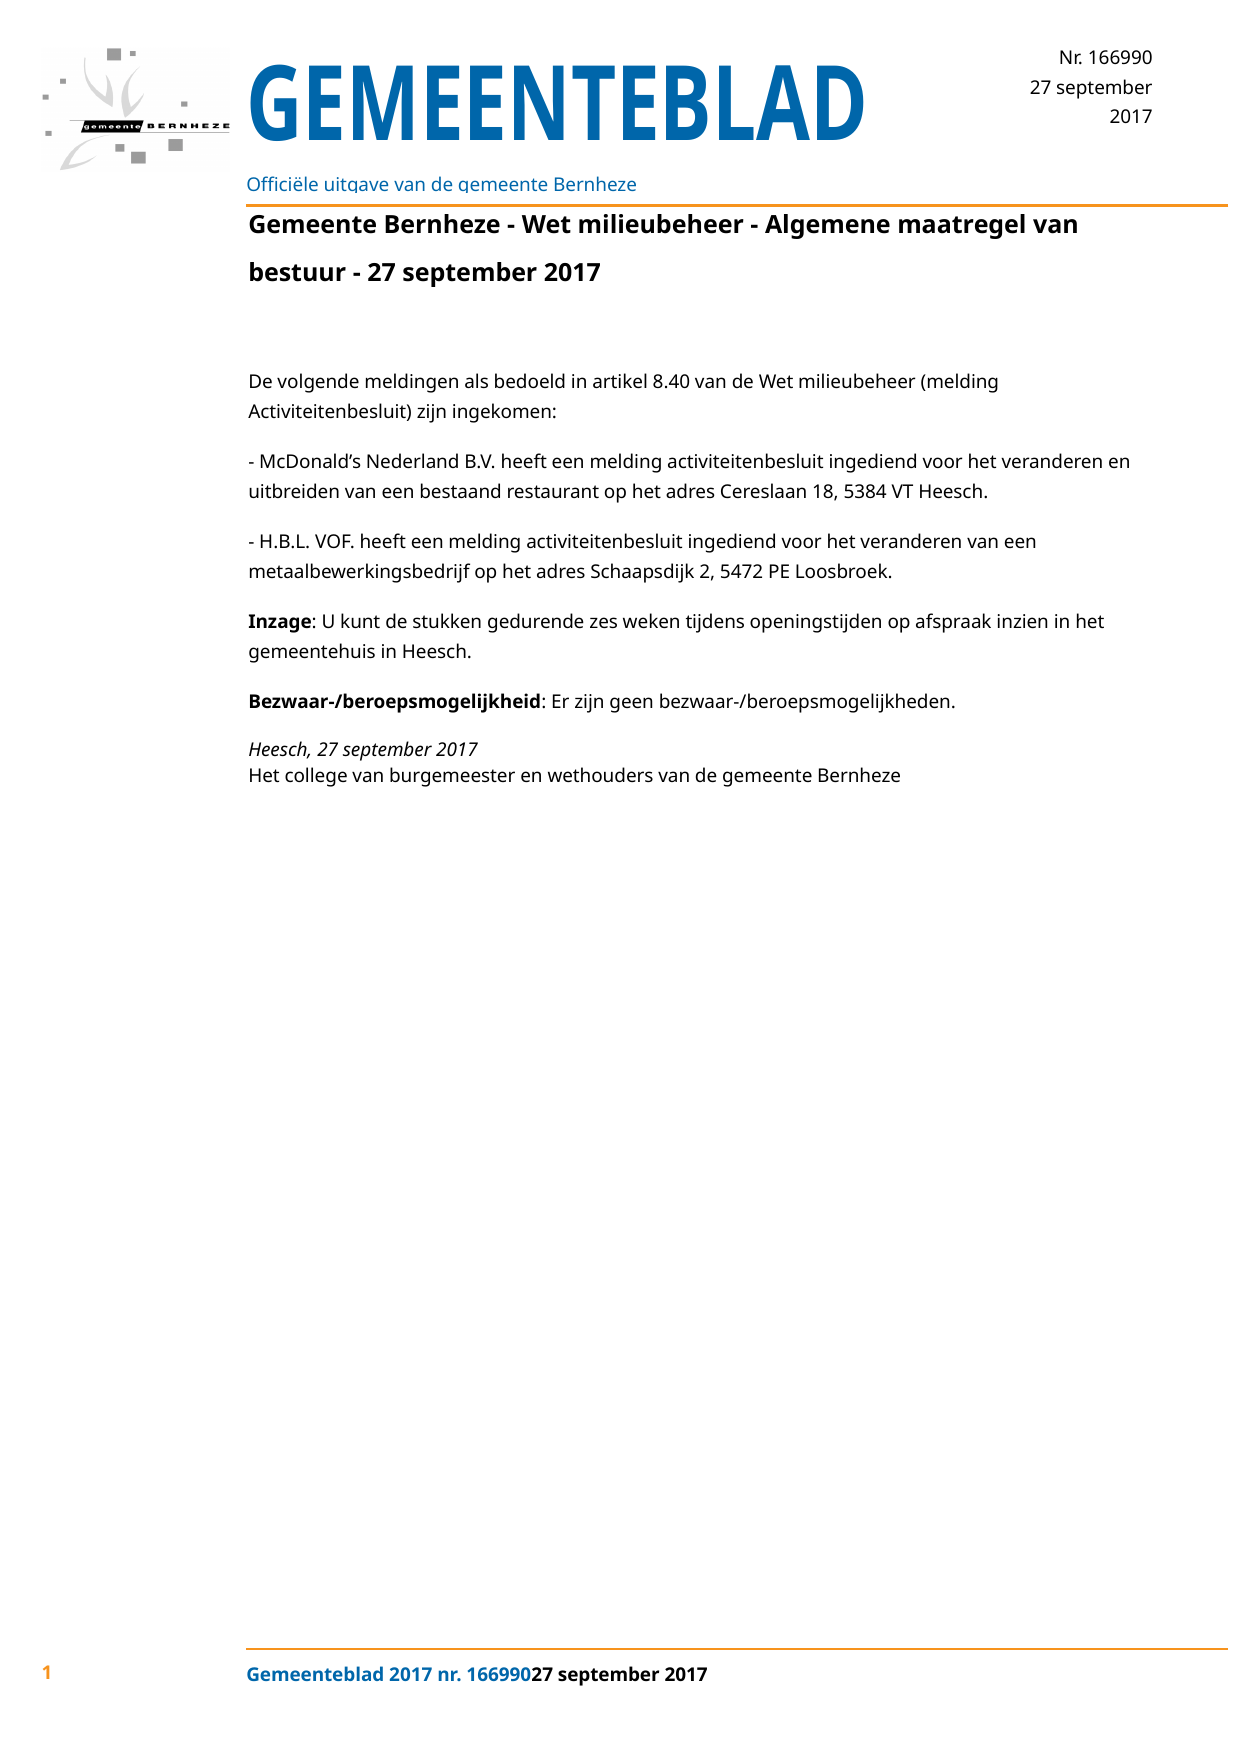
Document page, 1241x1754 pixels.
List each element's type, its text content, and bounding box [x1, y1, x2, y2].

text - McDonald’s Nederland B.V. heeft een melding activiteitenbesluit ingediend voor het veranderen en uitbreiden van een bestaand restaurant op het adres Cereslaan 18, 5384 VT Heesch. [248, 448, 1152, 504]
text Inzage: U kunt de stukken gedurende zes weken tijdens openingstijden op afspraak inzien in het gemeentehuis in Heesch. [248, 608, 1152, 664]
text De volgende meldingen als bedoeld in artikel 8.40 van de Wet milieubeheer (melding Activiteitenbesluit) zijn ingekomen: [248, 368, 1152, 424]
text Gemeente Bernheze - Wet milieubeheer - Algemene maatregel van bestuur - 27 september 2017 [248, 207, 1152, 288]
text Heesch, 27 september 2017 [248, 736, 1152, 762]
text Het college van burgemeester en wethouders van de gemeente Bernheze [248, 762, 1152, 788]
picture [41, 47, 231, 172]
text - H.B.L. VOF. heeft een melding activiteitenbesluit ingediend voor het veranderen van een metaalbewerkingsbedrijf op het adres Schaapsdijk 2, 5472 PE Loosbroek. [248, 528, 1152, 584]
text Bezwaar-/beroepsmogelijkheid: Er zijn geen bezwaar-/beroepsmogelijkheden. [248, 688, 1152, 714]
